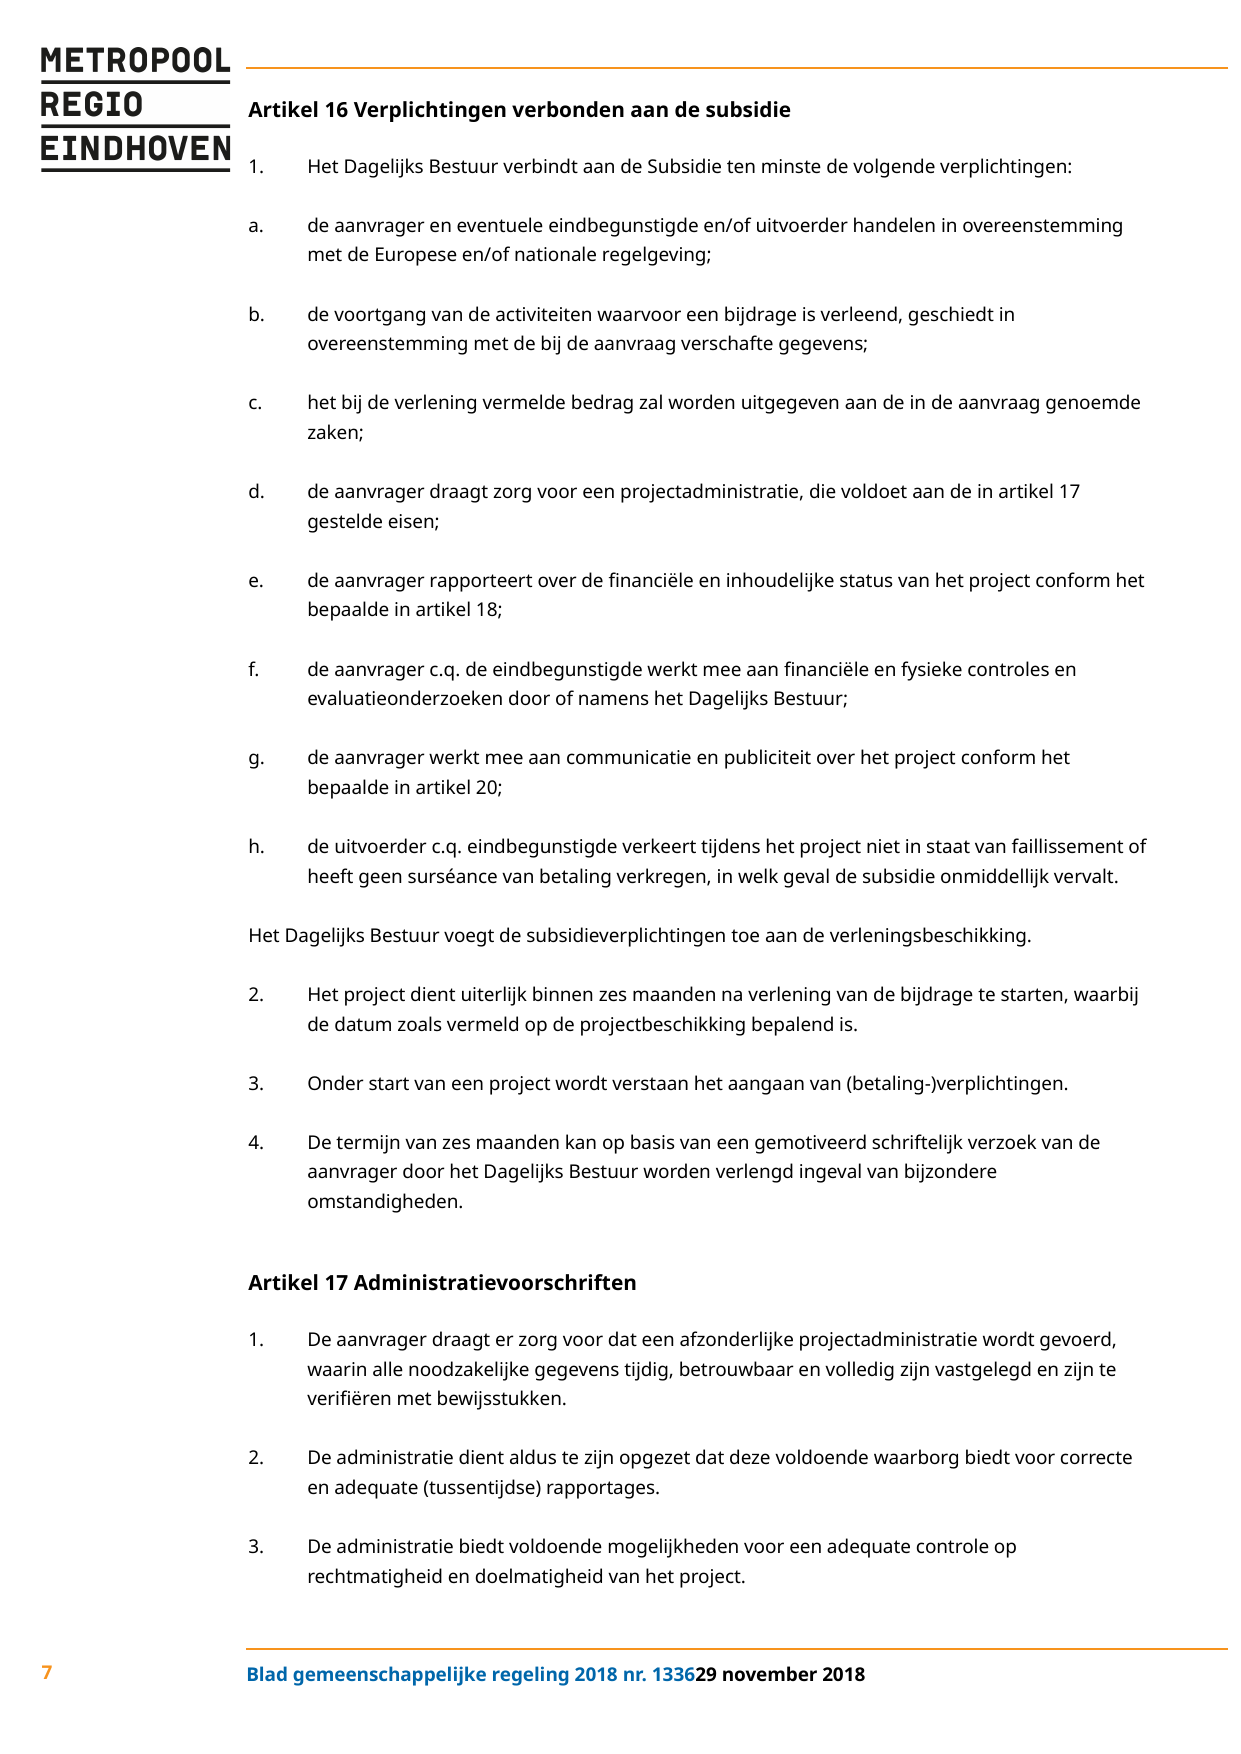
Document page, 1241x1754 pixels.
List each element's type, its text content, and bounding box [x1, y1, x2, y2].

list Het Dagelijks Bestuur verbindt aan de Subsidie ten minste de volgende verplichtingen: [248, 153, 1152, 178]
list De administratie biedt voldoende mogelijkheden voor een adequate controle op rechtmatigheid en doelmatigheid van het project. [248, 1533, 1152, 1589]
list De termijn van zes maanden kan op basis van een gemotiveerd schriftelijk verzoek van de aanvrager door het Dagelijks Bestuur worden verlengd ingeval van bijzondere omstandigheden. [248, 1129, 1152, 1214]
list de aanvrager draagt zorg voor een projectadministratie, die voldoet aan de in artikel 17 gestelde eisen; [248, 478, 1152, 533]
text Het Dagelijks Bestuur voegt de subsidieverplichtingen toe aan de verleningsbeschikking. [248, 922, 1152, 948]
list de voortgang van de activiteiten waarvoor een bijdrage is verleend, geschiedt in overeenstemming met de bij de aanvraag verschafte gegevens; [248, 301, 1152, 356]
list het bij de verlening vermelde bedrag zal worden uitgegeven aan de in de aanvraag genoemde zaken; [248, 389, 1152, 445]
text Artikel 17 Administratievoorschriften [248, 1268, 1152, 1297]
list de aanvrager werkt mee aan communicatie en publiciteit over het project conform het bepaalde in artikel 20; [248, 744, 1152, 800]
list de aanvrager en eventuele eindbegunstigde en/of uitvoerder handelen in overeenstemming met de Europese en/of nationale regelgeving; [248, 212, 1152, 267]
list de aanvrager rapporteert over de financiële en inhoudelijke status van het project conform het bepaalde in artikel 18; [248, 567, 1152, 622]
list De aanvrager draagt er zorg voor dat een afzonderlijke projectadministratie wordt gevoerd, waarin alle noodzakelijke gegevens tijdig, betrouwbaar en volledig zijn vastgelegd en zijn te verifiëren met bewijsstukken. [248, 1326, 1152, 1411]
list De administratie dient aldus te zijn opgezet dat deze voldoende waarborg biedt voor correcte en adequate (tussentijdse) rapportages. [248, 1444, 1152, 1500]
list de aanvrager c.q. de eindbegunstigde werkt mee aan financiële en fysieke controles en evaluatieonderzoeken door of namens het Dagelijks Bestuur; [248, 656, 1152, 711]
text Artikel 16 Verplichtingen verbonden aan de subsidie [248, 95, 1152, 123]
picture [41, 47, 231, 172]
list Het project dient uiterlijk binnen zes maanden na verlening van de bijdrage te starten, waarbij de datum zoals vermeld op de projectbeschikking bepalend is. [248, 981, 1152, 1036]
list Onder start van een project wordt verstaan het aangaan van (betaling-)verplichtingen. [248, 1070, 1152, 1096]
list de uitvoerder c.q. eindbegunstigde verkeert tijdens het project niet in staat van faillissement of heeft geen surséance van betaling verkregen, in welk geval de subsidie onmiddellijk vervalt. [248, 833, 1152, 888]
